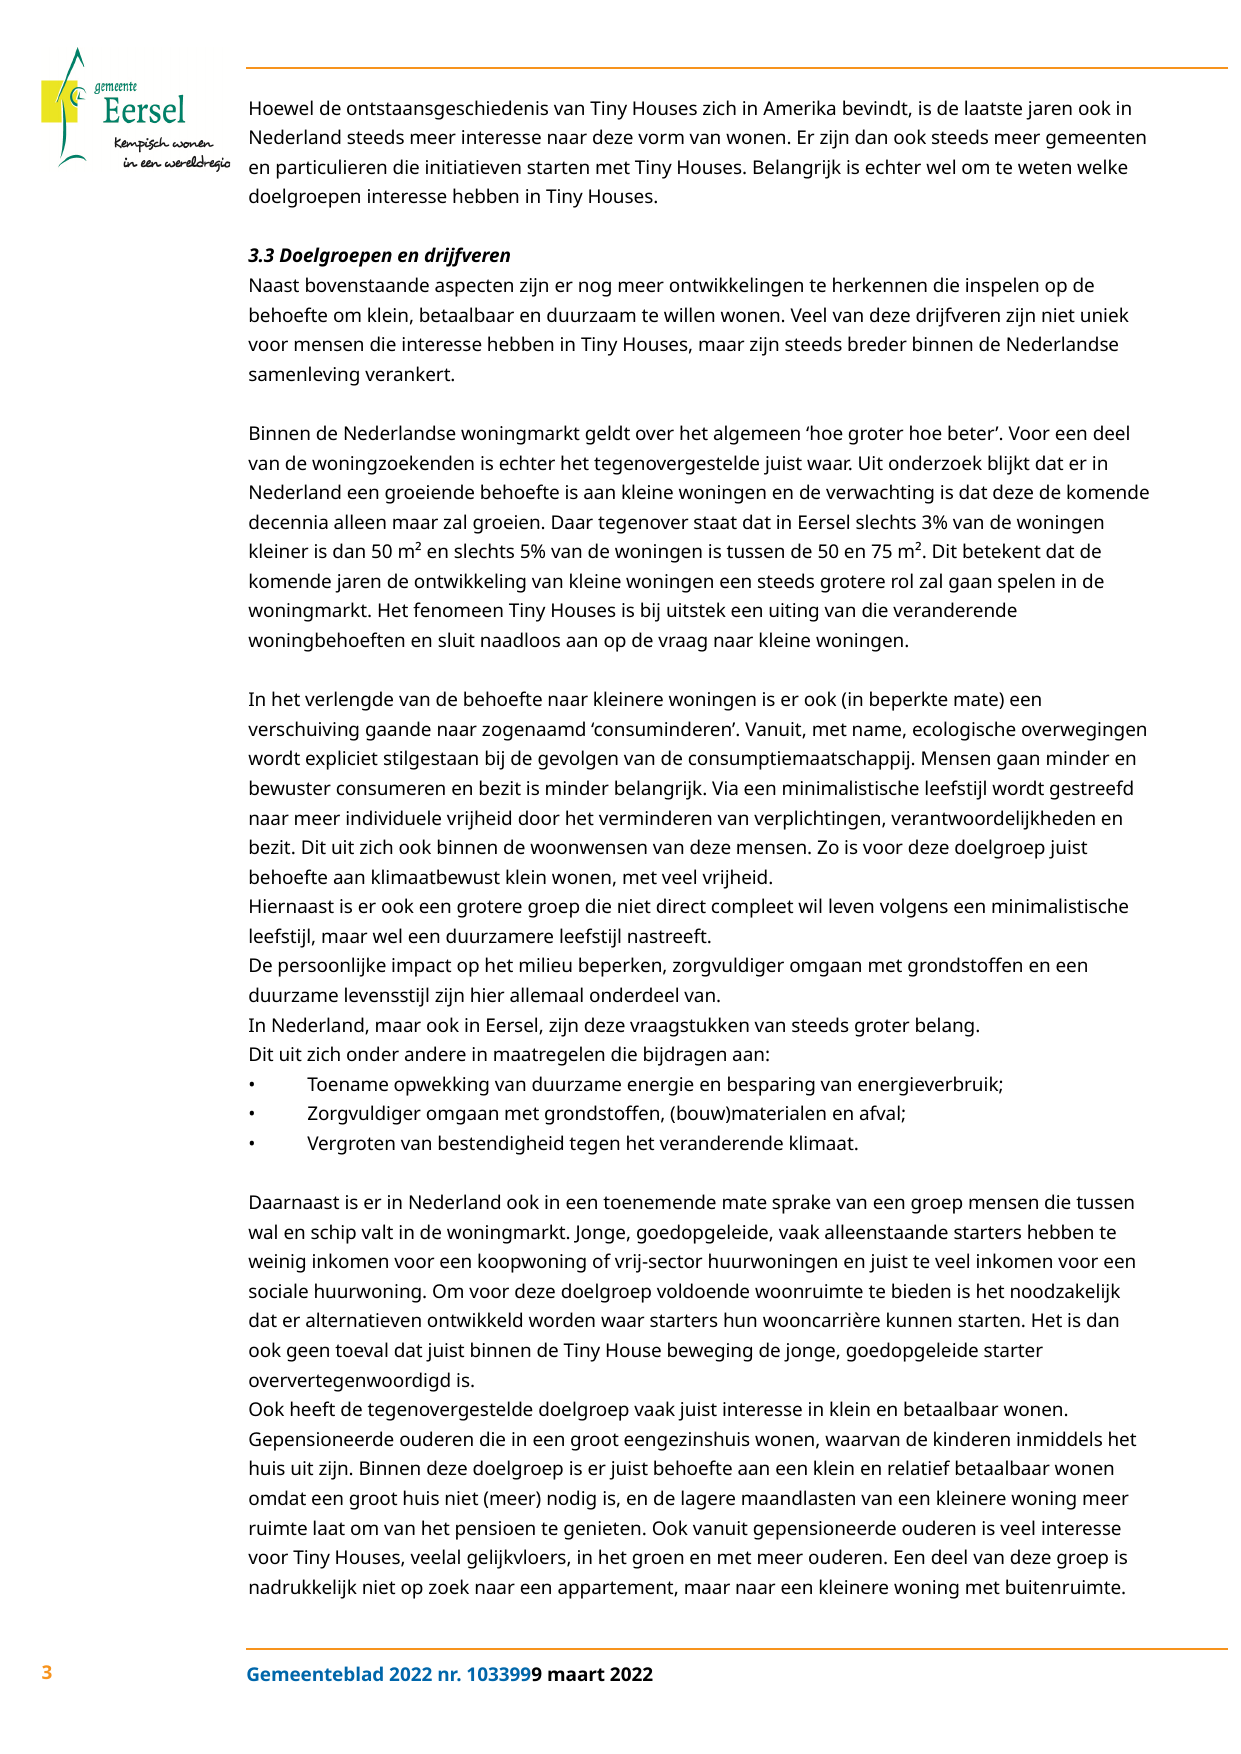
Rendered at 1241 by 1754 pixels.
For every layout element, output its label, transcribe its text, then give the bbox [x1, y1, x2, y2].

text Hiernaast is er ook een grotere groep die niet direct compleet wil leven volgens een minimalistische leefstijl, maar wel een duurzamere leefstijl nastreeft. [248, 893, 1152, 949]
picture [41, 47, 231, 172]
text Ook heeft de tegenovergestelde doelgroep vaak juist interesse in klein en betaalbaar wonen. Gepensioneerde ouderen die in een groot eengezinshuis wonen, waarvan de kinderen inmiddels het huis uit zijn. Binnen deze doelgroep is er juist behoefte aan een klein en relatief betaalbaar wonen omdat een groot huis niet (meer) nodig is, en de lagere maandlasten van een kleinere woning meer ruimte laat om van het pensioen te genieten. Ook vanuit gepensioneerde ouderen is veel interesse voor Tiny Houses, veelal gelijkvloers, in het groen en met meer ouderen. Een deel van deze groep is nadrukkelijk niet op zoek naar een appartement, maar naar een kleinere woning met buitenruimte. [248, 1396, 1152, 1600]
list Zorgvuldiger omgaan met grondstoffen, (bouw)materialen en afval; [248, 1101, 1152, 1126]
text De persoonlijke impact op het milieu beperken, zorgvuldiger omgaan met grondstoffen en een duurzame levensstijl zijn hier allemaal onderdeel van. [248, 953, 1152, 1008]
text Daarnaast is er in Nederland ook in een toenemende mate sprake van een groep mensen die tussen wal en schip valt in de woningmarkt. Jonge, goedopgeleide, vaak alleenstaande starters hebben te weinig inkomen voor een koopwoning of vrij-sector huurwoningen en juist te veel inkomen voor een sociale huurwoning. Om voor deze doelgroep voldoende woonruimte te bieden is het noodzakelijk dat er alternatieven ontwikkeld worden waar starters hun wooncarrière kunnen starten. Het is dan ook geen toeval dat juist binnen de Tiny House beweging de jonge, goedopgeleide starter oververtegenwoordigd is. [248, 1189, 1152, 1393]
text 3.3 Doelgroepen en drijfveren [248, 243, 1152, 268]
list Vergroten van bestendigheid tegen het veranderende klimaat. [248, 1130, 1152, 1156]
text Hoewel de ontstaansgeschiedenis van Tiny Houses zich in Amerika bevindt, is de laatste jaren ook in Nederland steeds meer interesse naar deze vorm van wonen. Er zijn dan ook steeds meer gemeenten en particulieren die initiatieven starten met Tiny Houses. Belangrijk is echter wel om te weten welke doelgroepen interesse hebben in Tiny Houses. [248, 95, 1152, 209]
text Naast bovenstaande aspecten zijn er nog meer ontwikkelingen te herkennen die inspelen op de behoefte om klein, betaalbaar en duurzaam te willen wonen. Veel van deze drijfveren zijn niet uniek voor mensen die interesse hebben in Tiny Houses, maar zijn steeds breder binnen de Nederlandse samenleving verankert. [248, 272, 1152, 387]
list Toename opwekking van duurzame energie en besparing van energieverbruik; [248, 1071, 1152, 1097]
text Dit uit zich onder andere in maatregelen die bijdragen aan: [248, 1041, 1152, 1067]
text In Nederland, maar ook in Eersel, zijn deze vraagstukken van steeds groter belang. [248, 1012, 1152, 1038]
text Binnen de Nederlandse woningmarkt geldt over het algemeen ‘hoe groter hoe beter’. Voor een deel van de woningzoekenden is echter het tegenovergestelde juist waar. Uit onderzoek blijkt dat er in Nederland een groeiende behoefte is aan kleine woningen en de verwachting is dat deze de komende decennia alleen maar zal groeien. Daar tegenover staat dat in Eersel slechts 3% van de woningen kleiner is dan 50 m² en slechts 5% van de woningen is tussen de 50 en 75 m². Dit betekent dat de komende jaren de ontwikkeling van kleine woningen een steeds grotere rol zal gaan spelen in de woningmarkt. Het fenomeen Tiny Houses is bij uitstek een uiting van die veranderende woningbehoeften en sluit naadloos aan op de vraag naar kleine woningen. [248, 420, 1152, 653]
text In het verlengde van de behoefte naar kleinere woningen is er ook (in beperkte mate) een verschuiving gaande naar zogenaamd ‘consuminderen’. Vanuit, met name, ecologische overwegingen wordt expliciet stilgestaan bij de gevolgen van de consumptiemaatschappij. Mensen gaan minder en bewuster consumeren en bezit is minder belangrijk. Via een minimalistische leefstijl wordt gestreefd naar meer individuele vrijheid door het verminderen van verplichtingen, verantwoordelijkheden en bezit. Dit uit zich ook binnen de woonwensen van deze mensen. Zo is voor deze doelgroep juist behoefte aan klimaatbewust klein wonen, met veel vrijheid. [248, 686, 1152, 890]
